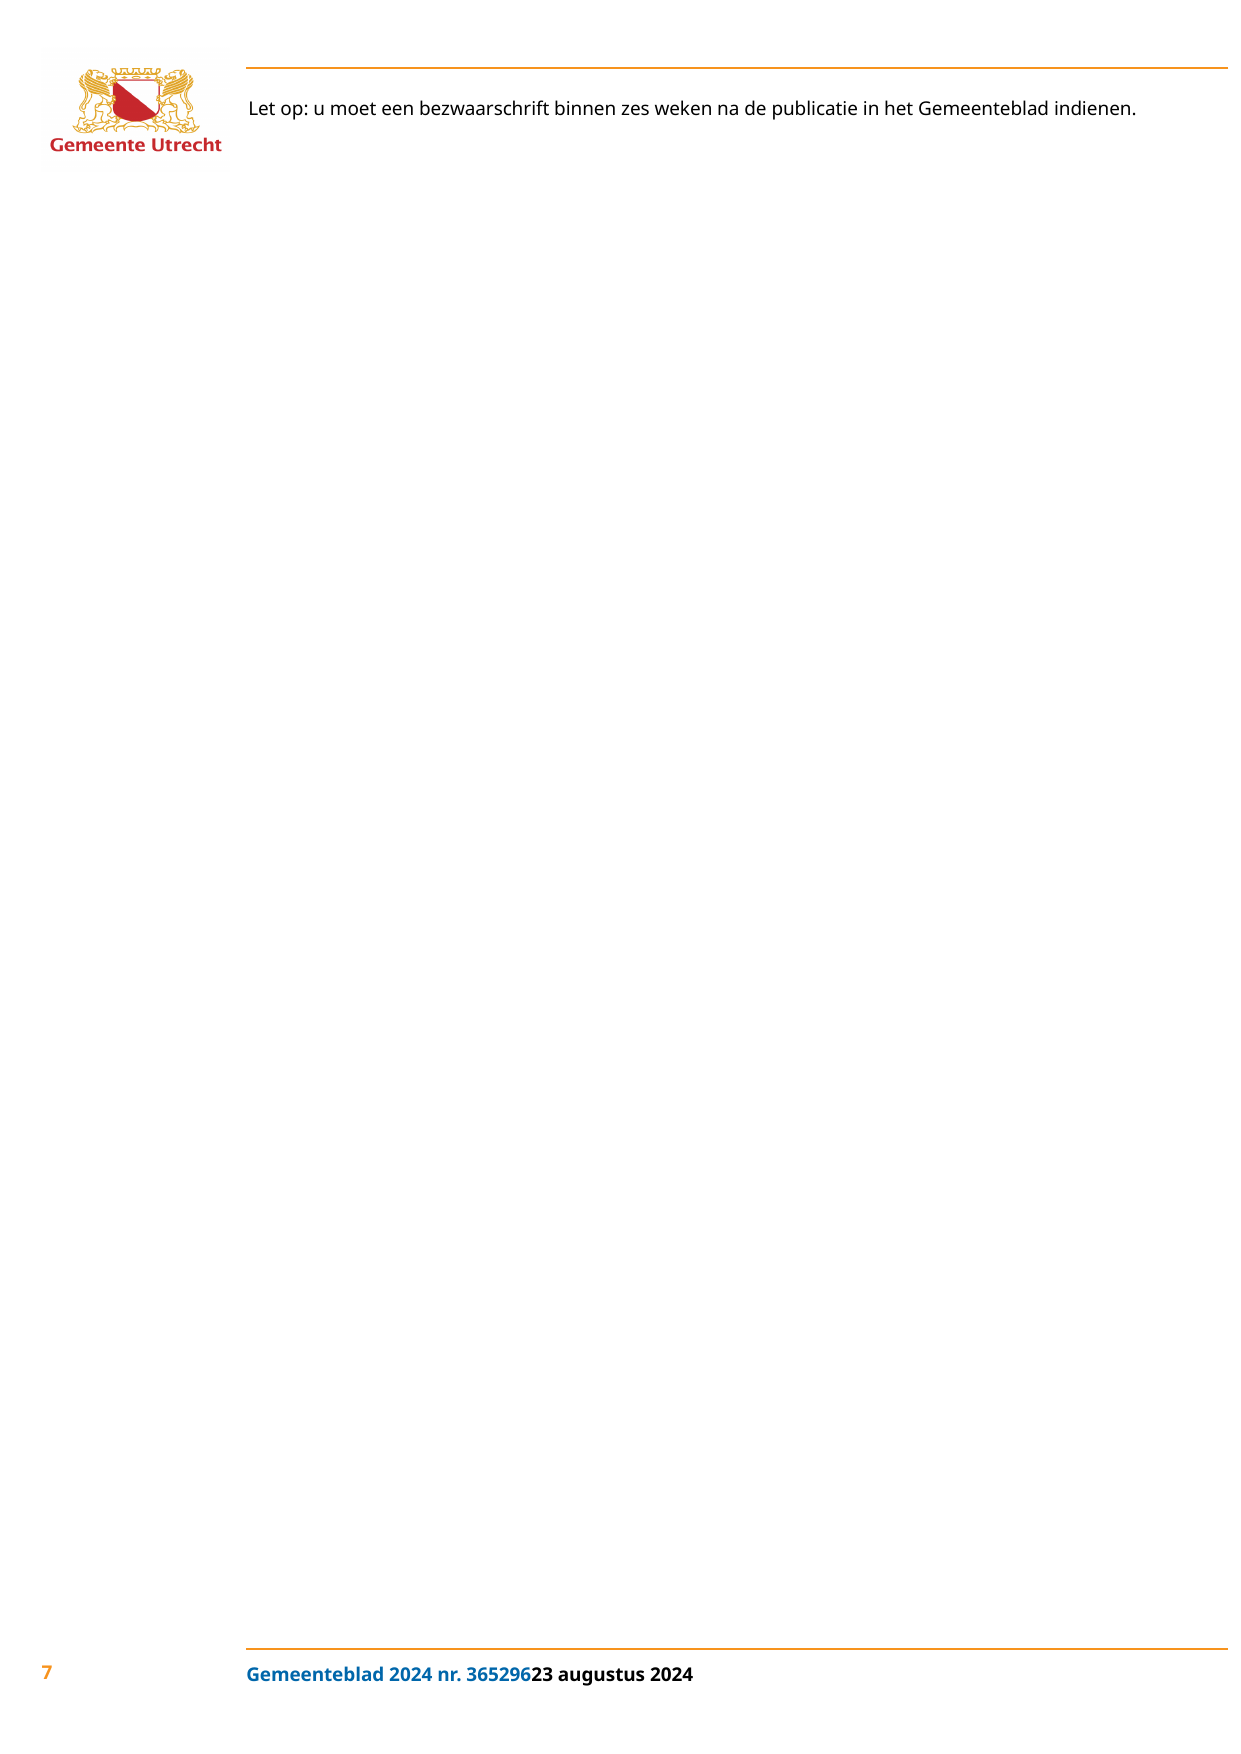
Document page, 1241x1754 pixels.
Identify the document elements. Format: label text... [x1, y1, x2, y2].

picture [41, 47, 231, 172]
text Let op: u moet een bezwaarschrift binnen zes weken na de publicatie in het Gemeenteblad indienen. [248, 95, 1152, 121]
